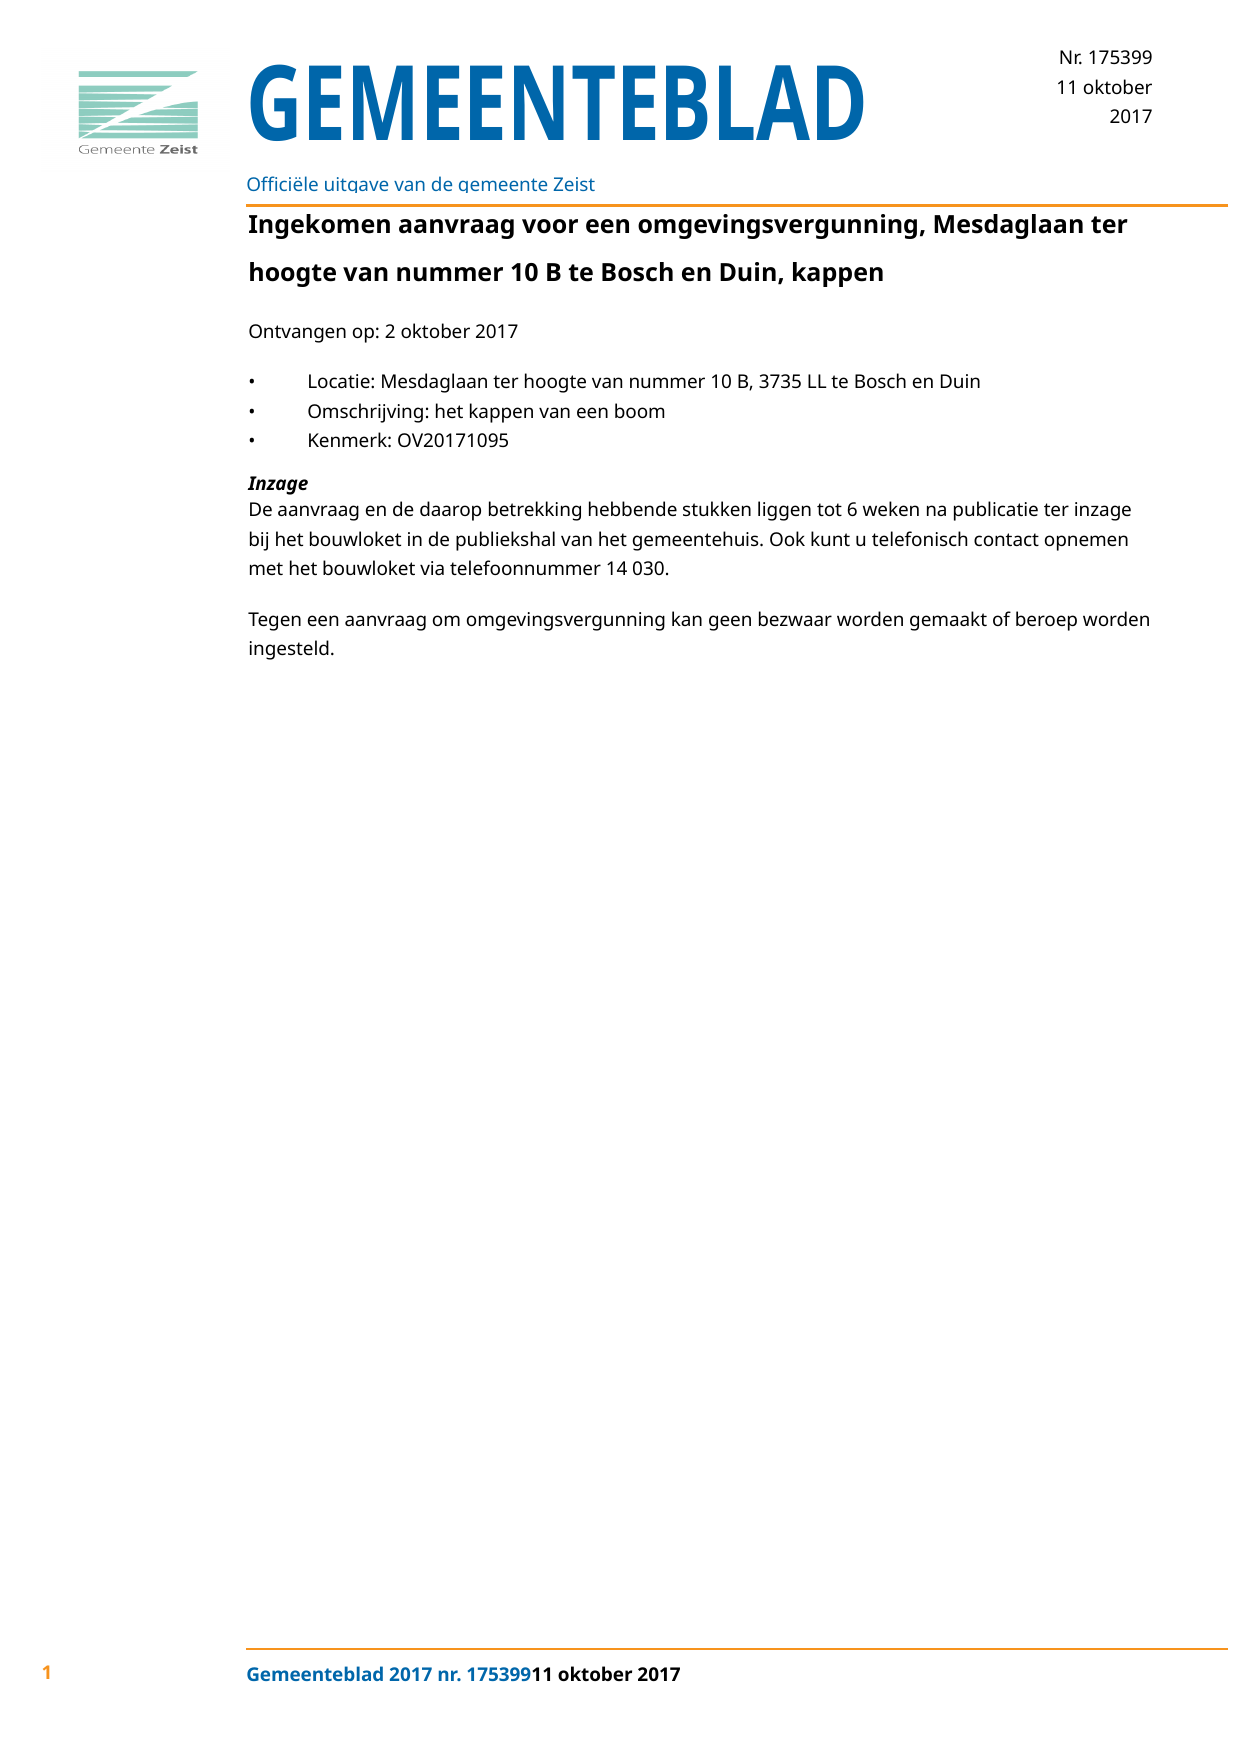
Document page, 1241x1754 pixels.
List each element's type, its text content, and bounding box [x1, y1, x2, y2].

list Kenmerk: OV20171095 [248, 427, 1152, 453]
text Ingekomen aanvraag voor een omgevingsvergunning, Mesdaglaan ter hoogte van nummer 10 B te Bosch en Duin, kappen [248, 207, 1152, 288]
list Locatie: Mesdaglaan ter hoogte van nummer 10 B, 3735 LL te Bosch en Duin [248, 368, 1152, 394]
text Inzage [248, 471, 1152, 496]
text De aanvraag en de daarop betrekking hebbende stukken liggen tot 6 weken na publicatie ter inzage bij het bouwloket in de publiekshal van het gemeentehuis. Ook kunt u telefonisch contact opnemen met het bouwloket via telefoonnummer 14 030. [248, 496, 1152, 581]
picture [41, 47, 231, 172]
text Tegen een aanvraag om omgevingsvergunning kan geen bezwaar worden gemaakt of beroep worden ingesteld. [248, 606, 1152, 661]
list Omschrijving: het kappen van een boom [248, 398, 1152, 424]
text Ontvangen op: 2 oktober 2017 [248, 318, 1152, 344]
